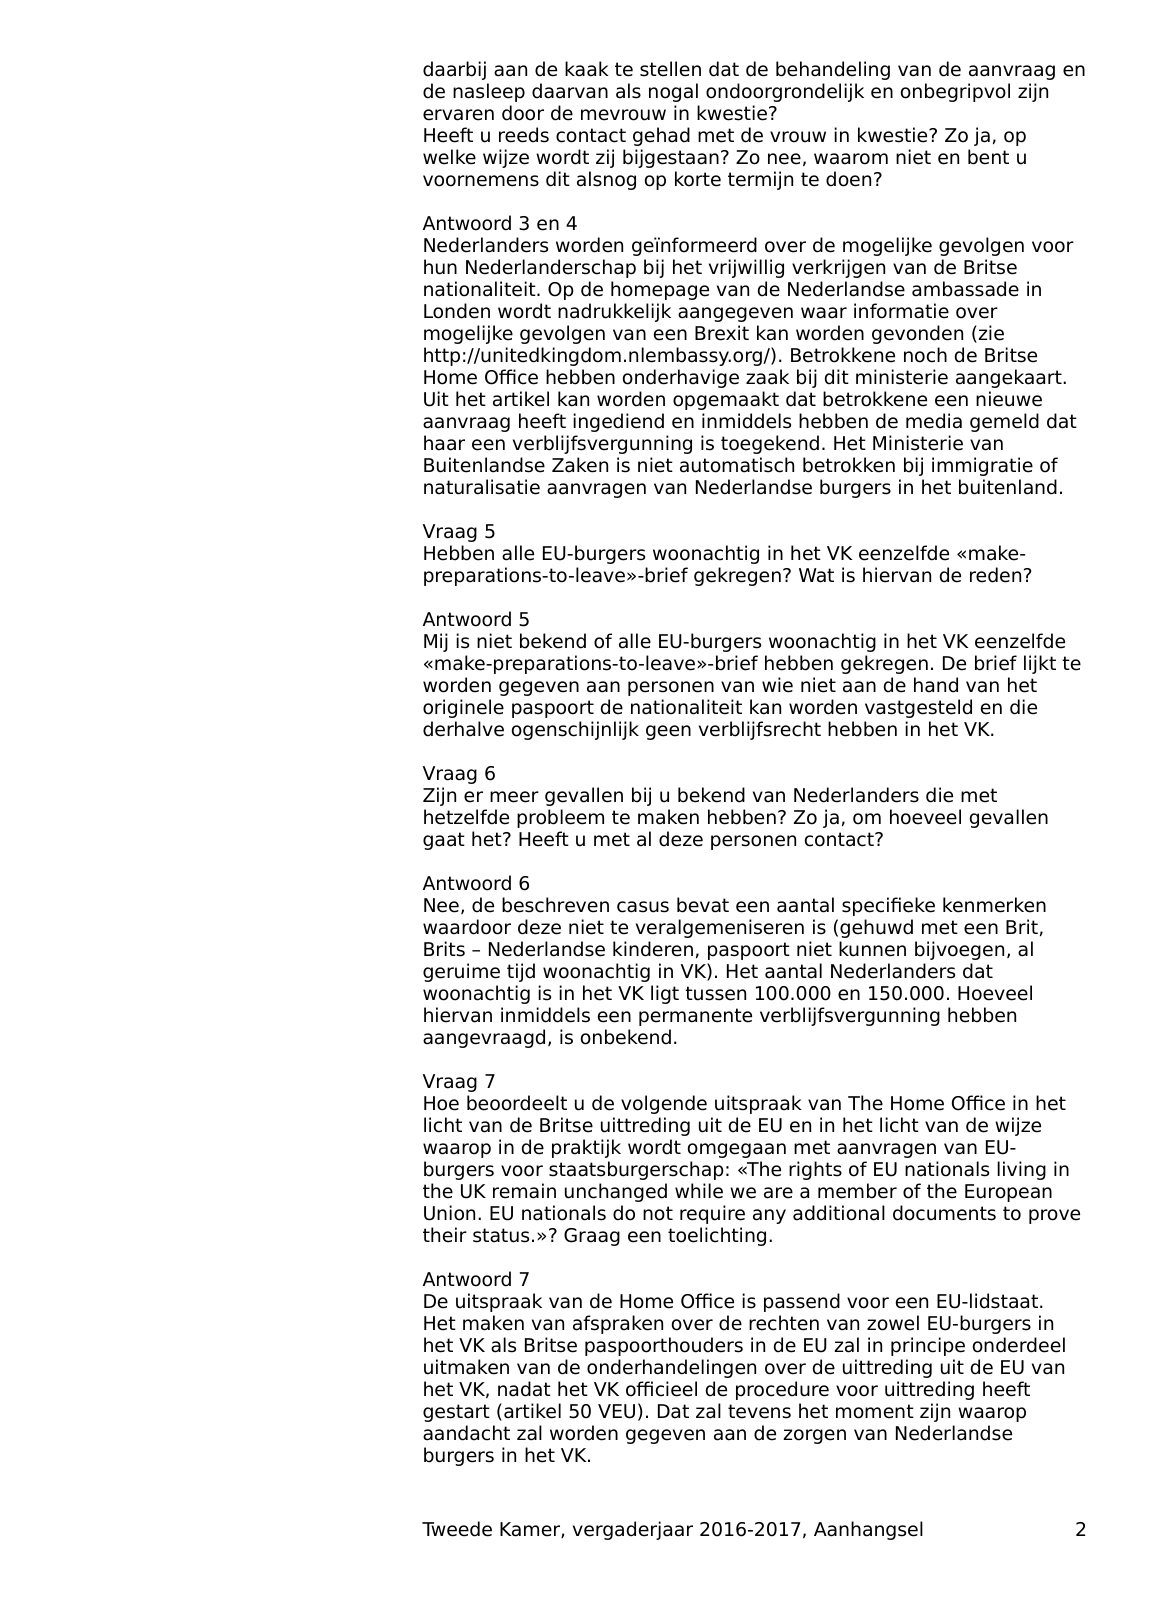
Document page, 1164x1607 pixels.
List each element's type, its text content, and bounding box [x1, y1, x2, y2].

text Vraag 5 [422, 521, 1087, 543]
text Heeft u reeds contact gehad met de vrouw in kwestie? Zo ja, op welke wijze wordt zij bijgestaan? Zo nee, waarom niet en bent u voornemens dit alsnog op korte termijn te doen? [422, 125, 1087, 191]
text Antwoord 5 [422, 609, 1087, 631]
text Antwoord 7 [422, 1269, 1087, 1291]
text Vraag 7 [422, 1071, 1087, 1093]
text Nederlanders worden geïnformeerd over de mogelijke gevolgen voor hun Nederlanderschap bij het vrijwillig verkrijgen van de Britse nationaliteit. Op de homepage van de Nederlandse ambassade in Londen wordt nadrukkelijk aangegeven waar informatie over mogelijke gevolgen van een Brexit kan worden gevonden (zie http://unitedkingdom.nlembassy.org/). Betrokkene noch de Britse Home Office hebben onderhavige zaak bij dit ministerie aangekaart. Uit het artikel kan worden opgemaakt dat betrokkene een nieuwe aanvraag heeft ingediend en inmiddels hebben de media gemeld dat haar een verblijfsvergunning is toegekend. Het Ministerie van Buitenlandse Zaken is niet automatisch betrokken bij immigratie of naturalisatie aanvragen van Nederlandse burgers in het buitenland. [422, 235, 1087, 499]
text Vraag 6 [422, 763, 1087, 785]
text daarbij aan de kaak te stellen dat de behandeling van de aanvraag en de nasleep daarvan als nogal ondoorgrondelijk en onbegripvol zijn ervaren door de mevrouw in kwestie? [422, 59, 1087, 125]
text Zijn er meer gevallen bij u bekend van Nederlanders die met hetzelfde probleem te maken hebben? Zo ja, om hoeveel gevallen gaat het? Heeft u met al deze personen contact? [422, 785, 1087, 851]
text Hebben alle EU-burgers woonachtig in het VK eenzelfde «make-preparations-to-leave»-brief gekregen? Wat is hiervan de reden? [422, 543, 1087, 587]
text Mij is niet bekend of alle EU-burgers woonachtig in het VK eenzelfde «make-preparations-to-leave»-brief hebben gekregen. De brief lijkt te worden gegeven aan personen van wie niet aan de hand van het originele paspoort de nationaliteit kan worden vastgesteld en die derhalve ogenschijnlijk geen verblijfsrecht hebben in het VK. [422, 631, 1087, 741]
text Hoe beoordeelt u de volgende uitspraak van The Home Office in het licht van de Britse uittreding uit de EU en in het licht van de wijze waarop in de praktijk wordt omgegaan met aanvragen van EU-burgers voor staatsburgerschap: «The rights of EU nationals living in the UK remain unchanged while we are a member of the European Union. EU nationals do not require any additional documents to prove their status.»? Graag een toelichting. [422, 1093, 1087, 1247]
text Het maken van afspraken over de rechten van zowel EU-burgers in het VK als Britse paspoorthouders in de EU zal in principe onderdeel uitmaken van de onderhandelingen over de uittreding uit de EU van het VK, nadat het VK officieel de procedure voor uittreding heeft gestart (artikel 50 VEU). Dat zal tevens het moment zijn waarop aandacht zal worden gegeven aan de zorgen van Nederlandse burgers in het VK. [422, 1313, 1087, 1467]
text Antwoord 3 en 4 [422, 213, 1087, 235]
text Nee, de beschreven casus bevat een aantal specifieke kenmerken waardoor deze niet te veralgemeniseren is (gehuwd met een Brit, Brits – Nederlandse kinderen, paspoort niet kunnen bijvoegen, al geruime tijd woonachtig in VK). Het aantal Nederlanders dat woonachtig is in het VK ligt tussen 100.000 en 150.000. Hoeveel hiervan inmiddels een permanente verblijfsvergunning hebben aangevraagd, is onbekend. [422, 895, 1087, 1049]
text Antwoord 6 [422, 873, 1087, 895]
text De uitspraak van de Home Office is passend voor een EU-lidstaat. [422, 1291, 1087, 1313]
